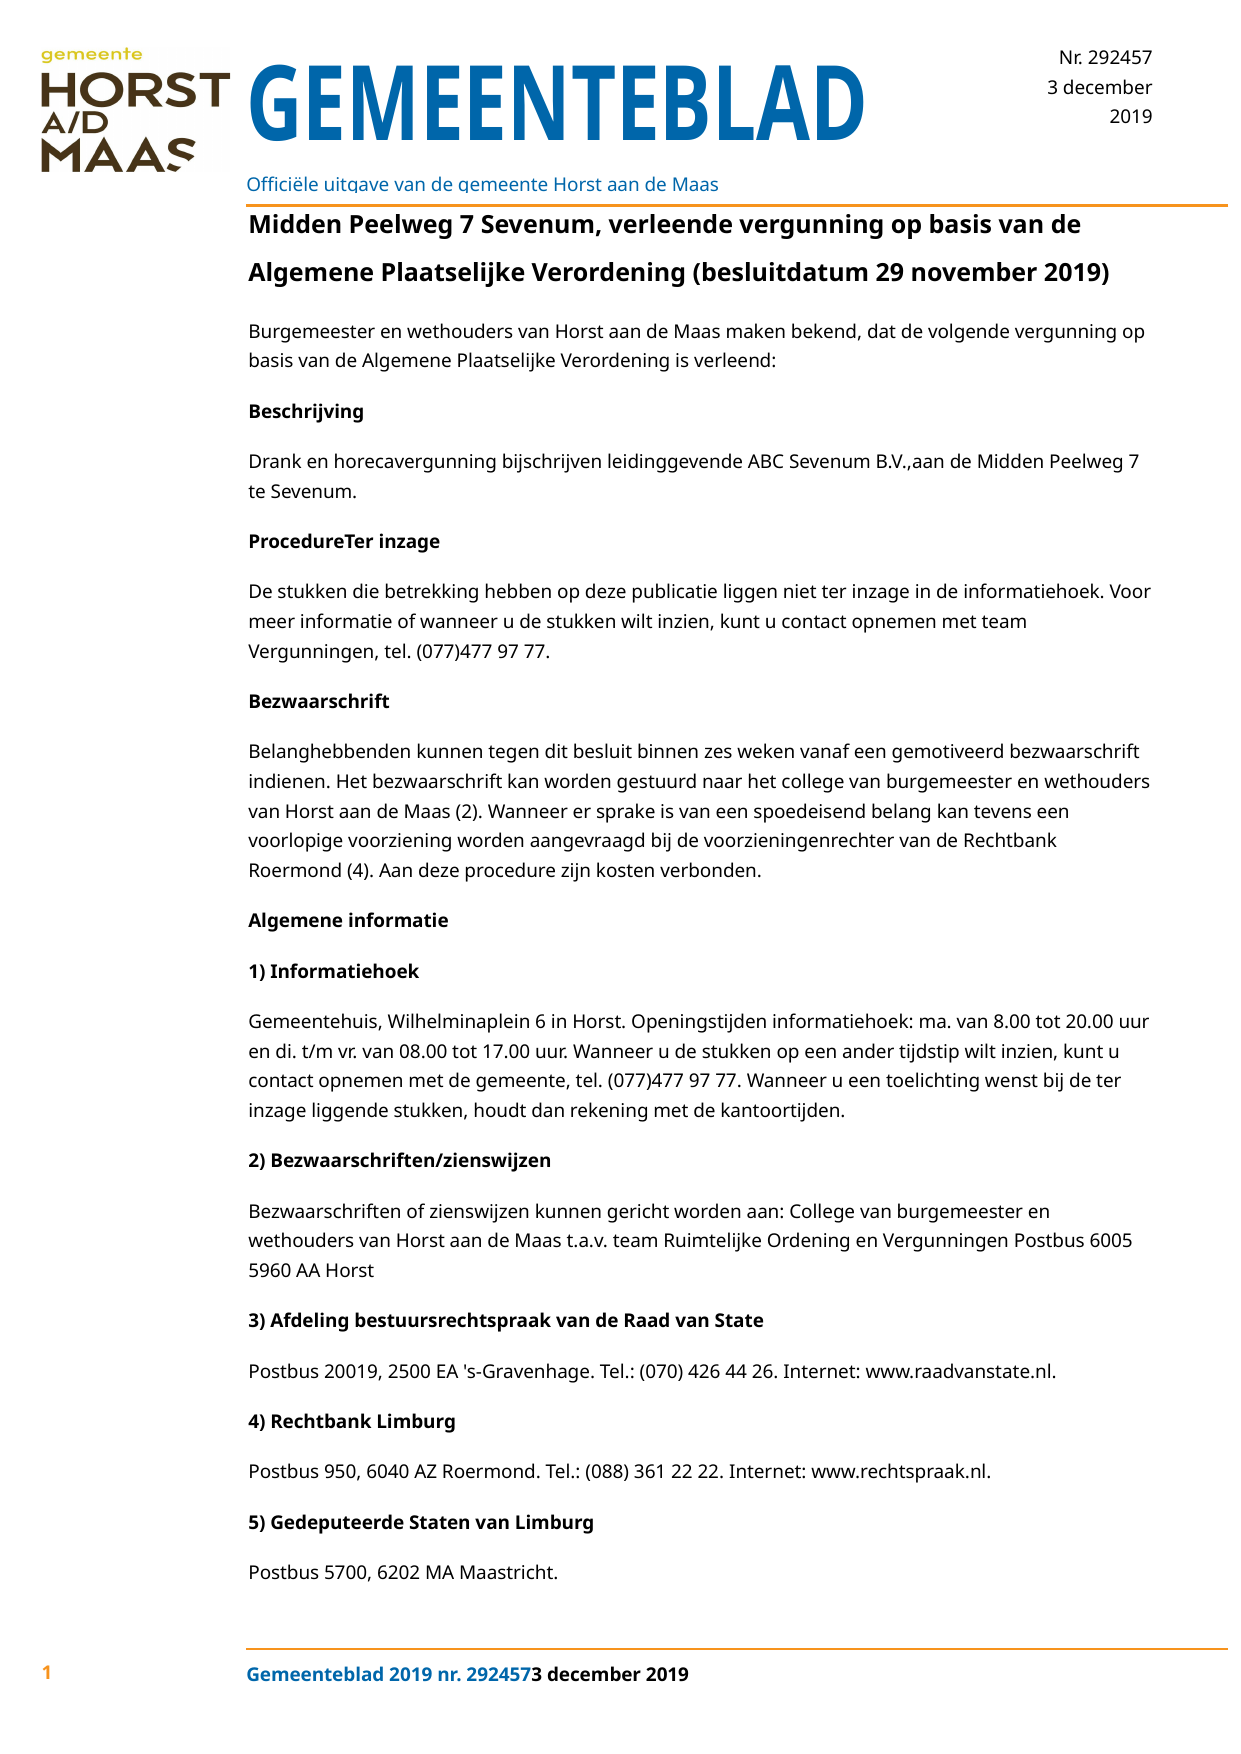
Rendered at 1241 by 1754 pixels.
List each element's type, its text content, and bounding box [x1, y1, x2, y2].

text Drank en horecavergunning bijschrijven leidinggevende ABC Sevenum B.V.,aan de Midden Peelweg 7 te Sevenum. [248, 448, 1152, 504]
text Gemeentehuis, Wilhelminaplein 6 in Horst. Openingstijden informatiehoek: ma. van 8.00 tot 20.00 uur en di. t/m vr. van 08.00 tot 17.00 uur. Wanneer u de stukken op een ander tijdstip wilt inzien, kunt u contact opnemen met de gemeente, tel. (077)477 97 77. Wanneer u een toelichting wenst bij de ter inzage liggende stukken, houdt dan rekening met de kantoortijden. [248, 1008, 1152, 1123]
text Postbus 950, 6040 AZ Roermond. Tel.: (088) 361 22 22. Internet: www.rechtspraak.nl. [248, 1459, 1152, 1484]
picture [41, 47, 231, 172]
text 3) Afdeling bestuursrechtspraak van de Raad van State [248, 1307, 1152, 1333]
text Algemene informatie [248, 907, 1152, 933]
text Postbus 5700, 6202 MA Maastricht. [248, 1559, 1152, 1585]
text Midden Peelweg 7 Sevenum, verleende vergunning op basis van de Algemene Plaatselijke Verordening (besluitdatum 29 november 2019) [248, 207, 1152, 288]
text 4) Rechtbank Limburg [248, 1408, 1152, 1434]
text Beschrijving [248, 398, 1152, 424]
text Bezwaarschriften of zienswijzen kunnen gericht worden aan: College van burgemeester en wethouders van Horst aan de Maas t.a.v. team Ruimtelijke Ordening en Vergunningen Postbus 6005 5960 AA Horst [248, 1198, 1152, 1283]
text De stukken die betrekking hebben op deze publicatie liggen niet ter inzage in de informatiehoek. Voor meer informatie of wanneer u de stukken wilt inzien, kunt u contact opnemen met team Vergunningen, tel. (077)477 97 77. [248, 579, 1152, 664]
text Belanghebbenden kunnen tegen dit besluit binnen zes weken vanaf een gemotiveerd bezwaarschrift indienen. Het bezwaarschrift kan worden gestuurd naar het college van burgemeester en wethouders van Horst aan de Maas (2). Wanneer er sprake is van een spoedeisend belang kan tevens een voorlopige voorziening worden aangevraagd bij de voorzieningenrechter van de Rechtbank Roermond (4). Aan deze procedure zijn kosten verbonden. [248, 739, 1152, 883]
text Burgemeester en wethouders van Horst aan de Maas maken bekend, dat de volgende vergunning op basis van de Algemene Plaatselijke Verordening is verleend: [248, 318, 1152, 373]
text Postbus 20019, 2500 EA 's-Gravenhage. Tel.: (070) 426 44 26. Internet: www.raadvanstate.nl. [248, 1358, 1152, 1384]
text Bezwaarschrift [248, 688, 1152, 714]
text ProcedureTer inzage [248, 528, 1152, 554]
text 2) Bezwaarschriften/zienswijzen [248, 1147, 1152, 1173]
text 1) Informatiehoek [248, 958, 1152, 984]
text 5) Gedeputeerde Staten van Limburg [248, 1509, 1152, 1535]
